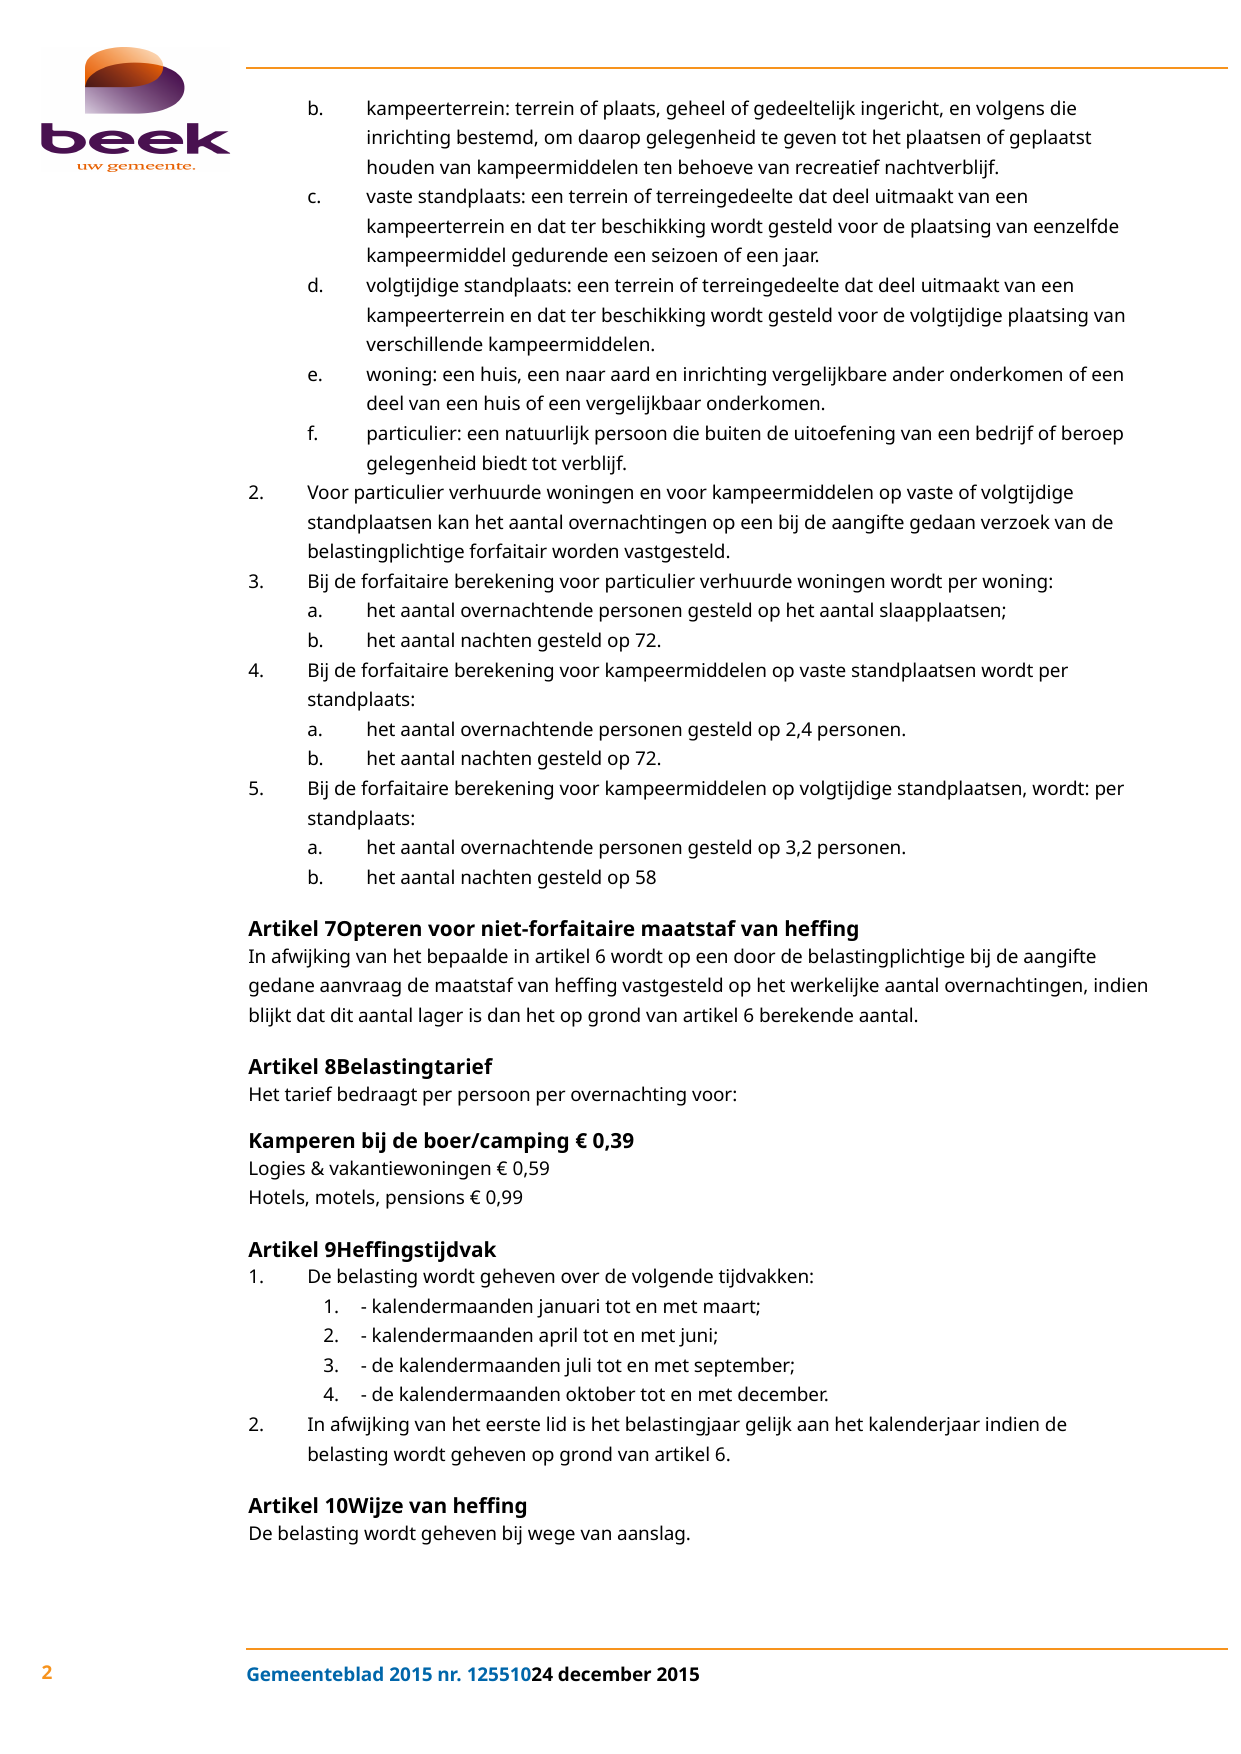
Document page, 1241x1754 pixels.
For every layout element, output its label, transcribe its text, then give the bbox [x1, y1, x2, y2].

picture [41, 47, 231, 172]
list kampeerterrein: terrein of plaats, geheel of gedeeltelijk ingericht, en volgens die inrichting bestemd, om daarop gelegenheid te geven tot het plaatsen of geplaatst houden van kampeermiddelen ten behoeve van recreatief nachtverblijf. [307, 95, 1152, 180]
list - de kalendermaanden juli tot en met september; [323, 1352, 1152, 1378]
list Bij de forfaitaire berekening voor kampeermiddelen op vaste standplaatsen wordt per standplaats: [248, 657, 1152, 712]
list het aantal overnachtende personen gesteld op het aantal slaapplaatsen; [307, 598, 1152, 623]
list het aantal nachten gesteld op 72. [307, 627, 1152, 653]
text Artikel 10Wijze van heffing [248, 1491, 1152, 1520]
text In afwijking van het bepaalde in artikel 6 wordt op een door de belastingplichtige bij de aangifte gedane aanvraag de maatstaf van heffing vastgesteld op het werkelijke aantal overnachtingen, indien blijkt dat dit aantal lager is dan het op grond van artikel 6 berekende aantal. [248, 943, 1152, 1028]
list De belasting wordt geheven over de volgende tijdvakken: [248, 1263, 1152, 1289]
text Het tarief bedraagt per persoon per overnachting voor: [248, 1081, 1152, 1107]
text Logies & vakantiewoningen € 0,59 [248, 1155, 1152, 1181]
list Voor particulier verhuurde woningen en voor kampeermiddelen op vaste of volgtijdige standplaatsen kan het aantal overnachtingen op een bij de aangifte gedaan verzoek van de belastingplichtige forfaitair worden vastgesteld. [248, 479, 1152, 564]
list - kalendermaanden januari tot en met maart; [323, 1293, 1152, 1319]
list het aantal nachten gesteld op 72. [307, 746, 1152, 771]
list vaste standplaats: een terrein of terreingedeelte dat deel uitmaakt van een kampeerterrein en dat ter beschikking wordt gesteld voor de plaatsing van eenzelfde kampeermiddel gedurende een seizoen of een jaar. [307, 183, 1152, 268]
list Bij de forfaitaire berekening voor particulier verhuurde woningen wordt per woning: [248, 568, 1152, 594]
list In afwijking van het eerste lid is het belastingjaar gelijk aan het kalenderjaar indien de belasting wordt geheven op grond van artikel 6. [248, 1411, 1152, 1467]
list - de kalendermaanden oktober tot en met december. [323, 1382, 1152, 1407]
list Bij de forfaitaire berekening voor kampeermiddelen op volgtijdige standplaatsen, wordt: per standplaats: [248, 775, 1152, 831]
list woning: een huis, een naar aard en inrichting vergelijkbare ander onderkomen of een deel van een huis of een vergelijkbaar onderkomen. [307, 361, 1152, 416]
text Kamperen bij de boer/camping € 0,39 [248, 1126, 1152, 1155]
list particulier: een natuurlijk persoon die buiten de uitoefening van een bedrijf of beroep gelegenheid biedt tot verblijf. [307, 420, 1152, 476]
list het aantal overnachtende personen gesteld op 3,2 personen. [307, 834, 1152, 860]
text De belasting wordt geheven bij wege van aanslag. [248, 1520, 1152, 1545]
text Artikel 8Belastingtarief [248, 1052, 1152, 1081]
list volgtijdige standplaats: een terrein of terreingedeelte dat deel uitmaakt van een kampeerterrein en dat ter beschikking wordt gesteld voor de volgtijdige plaatsing van verschillende kampeermiddelen. [307, 272, 1152, 357]
text Artikel 7Opteren voor niet-forfaitaire maatstaf van heffing [248, 914, 1152, 943]
list het aantal overnachtende personen gesteld op 2,4 personen. [307, 716, 1152, 742]
text Artikel 9Heffingstijdvak [248, 1235, 1152, 1263]
text Hotels, motels, pensions € 0,99 [248, 1184, 1152, 1210]
list het aantal nachten gesteld op 58 [307, 864, 1152, 890]
list - kalendermaanden april tot en met juni; [323, 1322, 1152, 1348]
